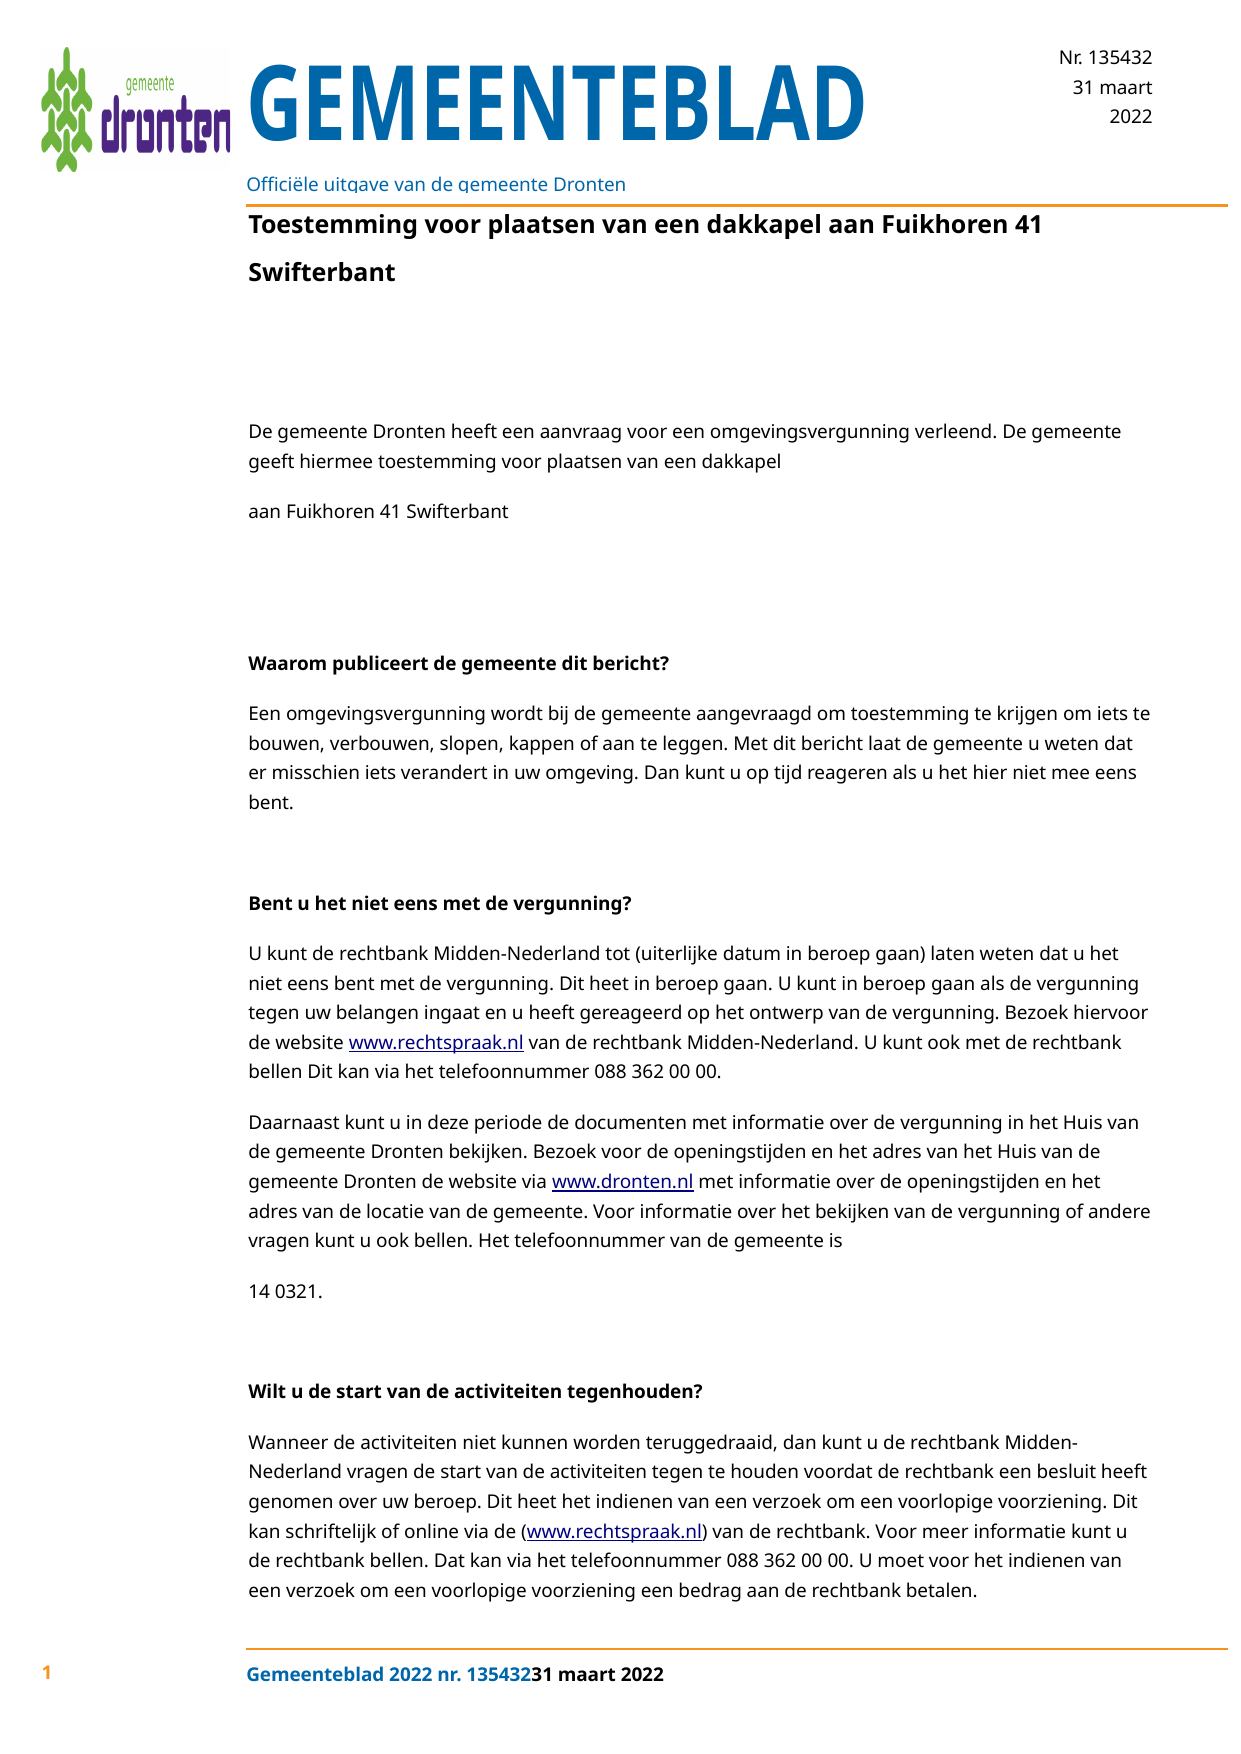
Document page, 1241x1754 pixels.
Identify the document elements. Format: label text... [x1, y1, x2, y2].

picture [41, 47, 231, 172]
text Wilt u de start van de activiteiten tegenhouden? [248, 1379, 1152, 1404]
text Waarom publiceert de gemeente dit bericht? [248, 650, 1152, 676]
text Daarnaast kunt u in deze periode de documenten met informatie over de vergunning in het Huis van de gemeente Dronten bekijken. Bezoek voor de openingstijden en het adres van het Huis van de gemeente Dronten de website via www.dronten.nl met informatie over de openingstijden en het adres van de locatie van de gemeente. Voor informatie over het bekijken van de vergunning of andere vragen kunt u ook bellen. Het telefoonnummer van de gemeente is [248, 1109, 1152, 1253]
text Wanneer de activiteiten niet kunnen worden teruggedraaid, dan kunt u de rechtbank Midden-Nederland vragen de start van de activiteiten tegen te houden voordat de rechtbank een besluit heeft genomen over uw beroep. Dit heet het indienen van een verzoek om een voorlopige voorziening. Dit kan schriftelijk of online via de (www.rechtspraak.nl) van de rechtbank. Voor meer informatie kunt u de rechtbank bellen. Dat kan via het telefoonnummer 088 362 00 00. U moet voor het indienen van een verzoek om een voorlopige voorziening een bedrag aan de rechtbank betalen. [248, 1429, 1152, 1603]
text U kunt de rechtbank Midden-Nederland tot (uiterlijke datum in beroep gaan) laten weten dat u het niet eens bent met de vergunning. Dit heet in beroep gaan. U kunt in beroep gaan als de vergunning tegen uw belangen ingaat en u heeft gereageerd op het ontwerp van de vergunning. Bezoek hiervoor de website www.rechtspraak.nl van de rechtbank Midden-Nederland. U kunt ook met de rechtbank bellen Dit kan via het telefoonnummer 088 362 00 00. [248, 940, 1152, 1084]
text Een omgevingsvergunning wordt bij de gemeente aangevraagd om toestemming te krijgen om iets te bouwen, verbouwen, slopen, kappen of aan te leggen. Met dit bericht laat de gemeente u weten dat er misschien iets verandert in uw omgeving. Dan kunt u op tijd reageren als u het hier niet mee eens bent. [248, 700, 1152, 815]
text 14 0321. [248, 1278, 1152, 1304]
text aan Fuikhoren 41 Swifterbant [248, 499, 1152, 524]
text Bent u het niet eens met de vergunning? [248, 890, 1152, 916]
text De gemeente Dronten heeft een aanvraag voor een omgevingsvergunning verleend. De gemeente geeft hiermee toestemming voor plaatsen van een dakkapel [248, 419, 1152, 474]
text Toestemming voor plaatsen van een dakkapel aan Fuikhoren 41 Swifterbant [248, 207, 1152, 288]
